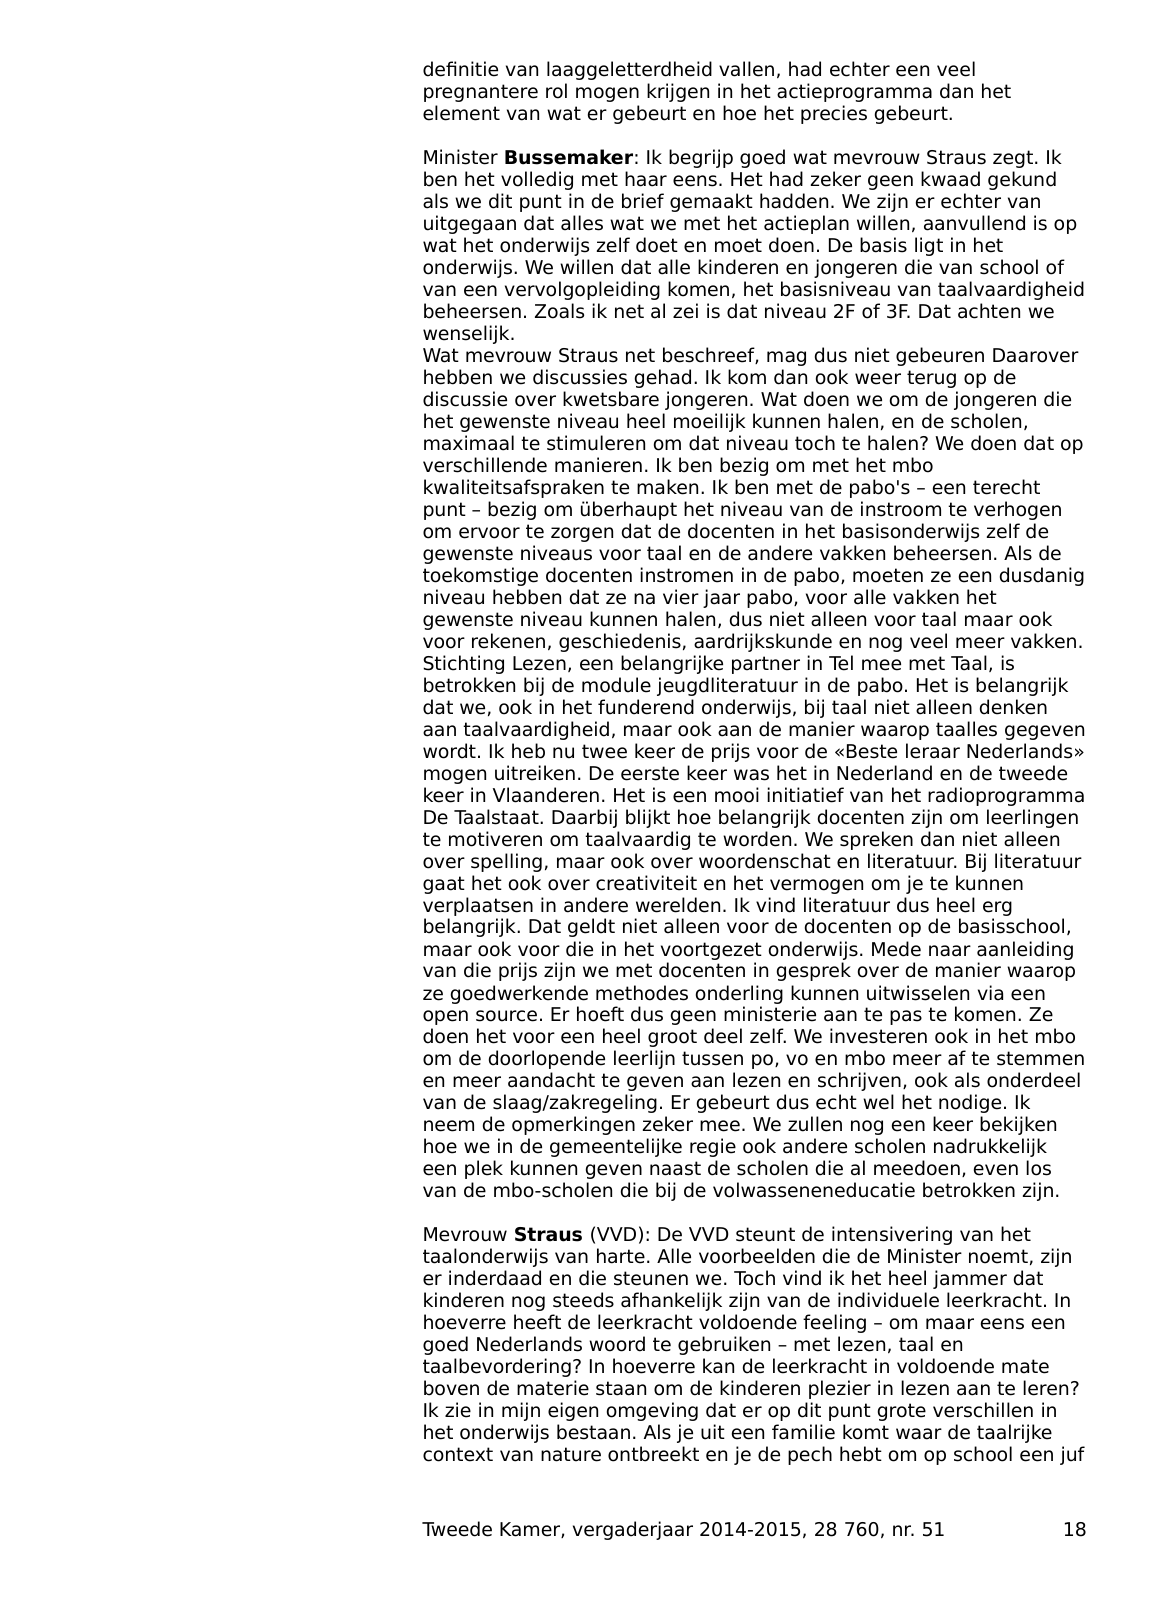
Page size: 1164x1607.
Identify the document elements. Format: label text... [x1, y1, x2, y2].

text Stichting Lezen, een belangrijke partner in Tel mee met Taal, is betrokken bij de module jeugdliteratuur in de pabo. Het is belangrijk dat we, ook in het funderend onderwijs, bij taal niet alleen denken aan taalvaardigheid, maar ook aan de manier waarop taalles gegeven wordt. Ik heb nu twee keer de prijs voor de «Beste leraar Nederlands» mogen uitreiken. De eerste keer was het in Nederland en de tweede keer in Vlaanderen. Het is een mooi initiatief van het radioprogramma De Taalstaat. Daarbij blijkt hoe belangrijk docenten zijn om leerlingen te motiveren om taalvaardig te worden. We spreken dan niet alleen over spelling, maar ook over woordenschat en literatuur. Bij literatuur gaat het ook over creativiteit en het vermogen om je te kunnen verplaatsen in andere werelden. Ik vind literatuur dus heel erg belangrijk. Dat geldt niet alleen voor de docenten op de basisschool, maar ook voor die in het voortgezet onderwijs. Mede naar aanleiding van die prijs zijn we met docenten in gesprek over de manier waarop ze goedwerkende methodes onderling kunnen uitwisselen via een open source. Er hoeft dus geen ministerie aan te pas te komen. Ze doen het voor een heel groot deel zelf. We investeren ook in het mbo om de doorlopende leerlijn tussen po, vo en mbo meer af te stemmen en meer aandacht te geven aan lezen en schrijven, ook als onderdeel van de slaag/zakregeling. Er gebeurt dus echt wel het nodige. Ik neem de opmerkingen zeker mee. We zullen nog een keer bekijken hoe we in de gemeentelijke regie ook andere scholen nadrukkelijk een plek kunnen geven naast de scholen die al meedoen, even los van de mbo-scholen die bij de volwasseneneducatie betrokken zijn. [422, 653, 1087, 1202]
text Ik zie in mijn eigen omgeving dat er op dit punt grote verschillen in het onderwijs bestaan. Als je uit een familie komt waar de taalrijke context van nature ontbreekt en je de pech hebt om op school een juf [422, 1400, 1087, 1466]
text definitie van laaggeletterdheid vallen, had echter een veel pregnantere rol mogen krijgen in het actieprogramma dan het element van wat er gebeurt en hoe het precies gebeurt. [422, 59, 1087, 125]
text Minister Bussemaker: Ik begrijp goed wat mevrouw Straus zegt. Ik ben het volledig met haar eens. Het had zeker geen kwaad gekund als we dit punt in de brief gemaakt hadden. We zijn er echter van uitgegaan dat alles wat we met het actieplan willen, aanvullend is op wat het onderwijs zelf doet en moet doen. De basis ligt in het onderwijs. We willen dat alle kinderen en jongeren die van school of van een vervolgopleiding komen, het basisniveau van taalvaardigheid beheersen. Zoals ik net al zei is dat niveau 2F of 3F. Dat achten we wenselijk. [422, 147, 1087, 345]
text Mevrouw Straus (VVD): De VVD steunt de intensivering van het taalonderwijs van harte. Alle voorbeelden die de Minister noemt, zijn er inderdaad en die steunen we. Toch vind ik het heel jammer dat kinderen nog steeds afhankelijk zijn van de individuele leerkracht. In hoeverre heeft de leerkracht voldoende feeling – om maar eens een goed Nederlands woord te gebruiken – met lezen, taal en taalbevordering? In hoeverre kan de leerkracht in voldoende mate boven de materie staan om de kinderen plezier in lezen aan te leren? [422, 1224, 1087, 1400]
text Wat mevrouw Straus net beschreef, mag dus niet gebeuren Daarover hebben we discussies gehad. Ik kom dan ook weer terug op de discussie over kwetsbare jongeren. Wat doen we om de jongeren die het gewenste niveau heel moeilijk kunnen halen, en de scholen, maximaal te stimuleren om dat niveau toch te halen? We doen dat op verschillende manieren. Ik ben bezig om met het mbo kwaliteitsafspraken te maken. Ik ben met de pabo's – een terecht punt – bezig om überhaupt het niveau van de instroom te verhogen om ervoor te zorgen dat de docenten in het basisonderwijs zelf de gewenste niveaus voor taal en de andere vakken beheersen. Als de toekomstige docenten instromen in de pabo, moeten ze een dusdanig niveau hebben dat ze na vier jaar pabo, voor alle vakken het gewenste niveau kunnen halen, dus niet alleen voor taal maar ook voor rekenen, geschiedenis, aardrijkskunde en nog veel meer vakken. [422, 345, 1087, 653]
